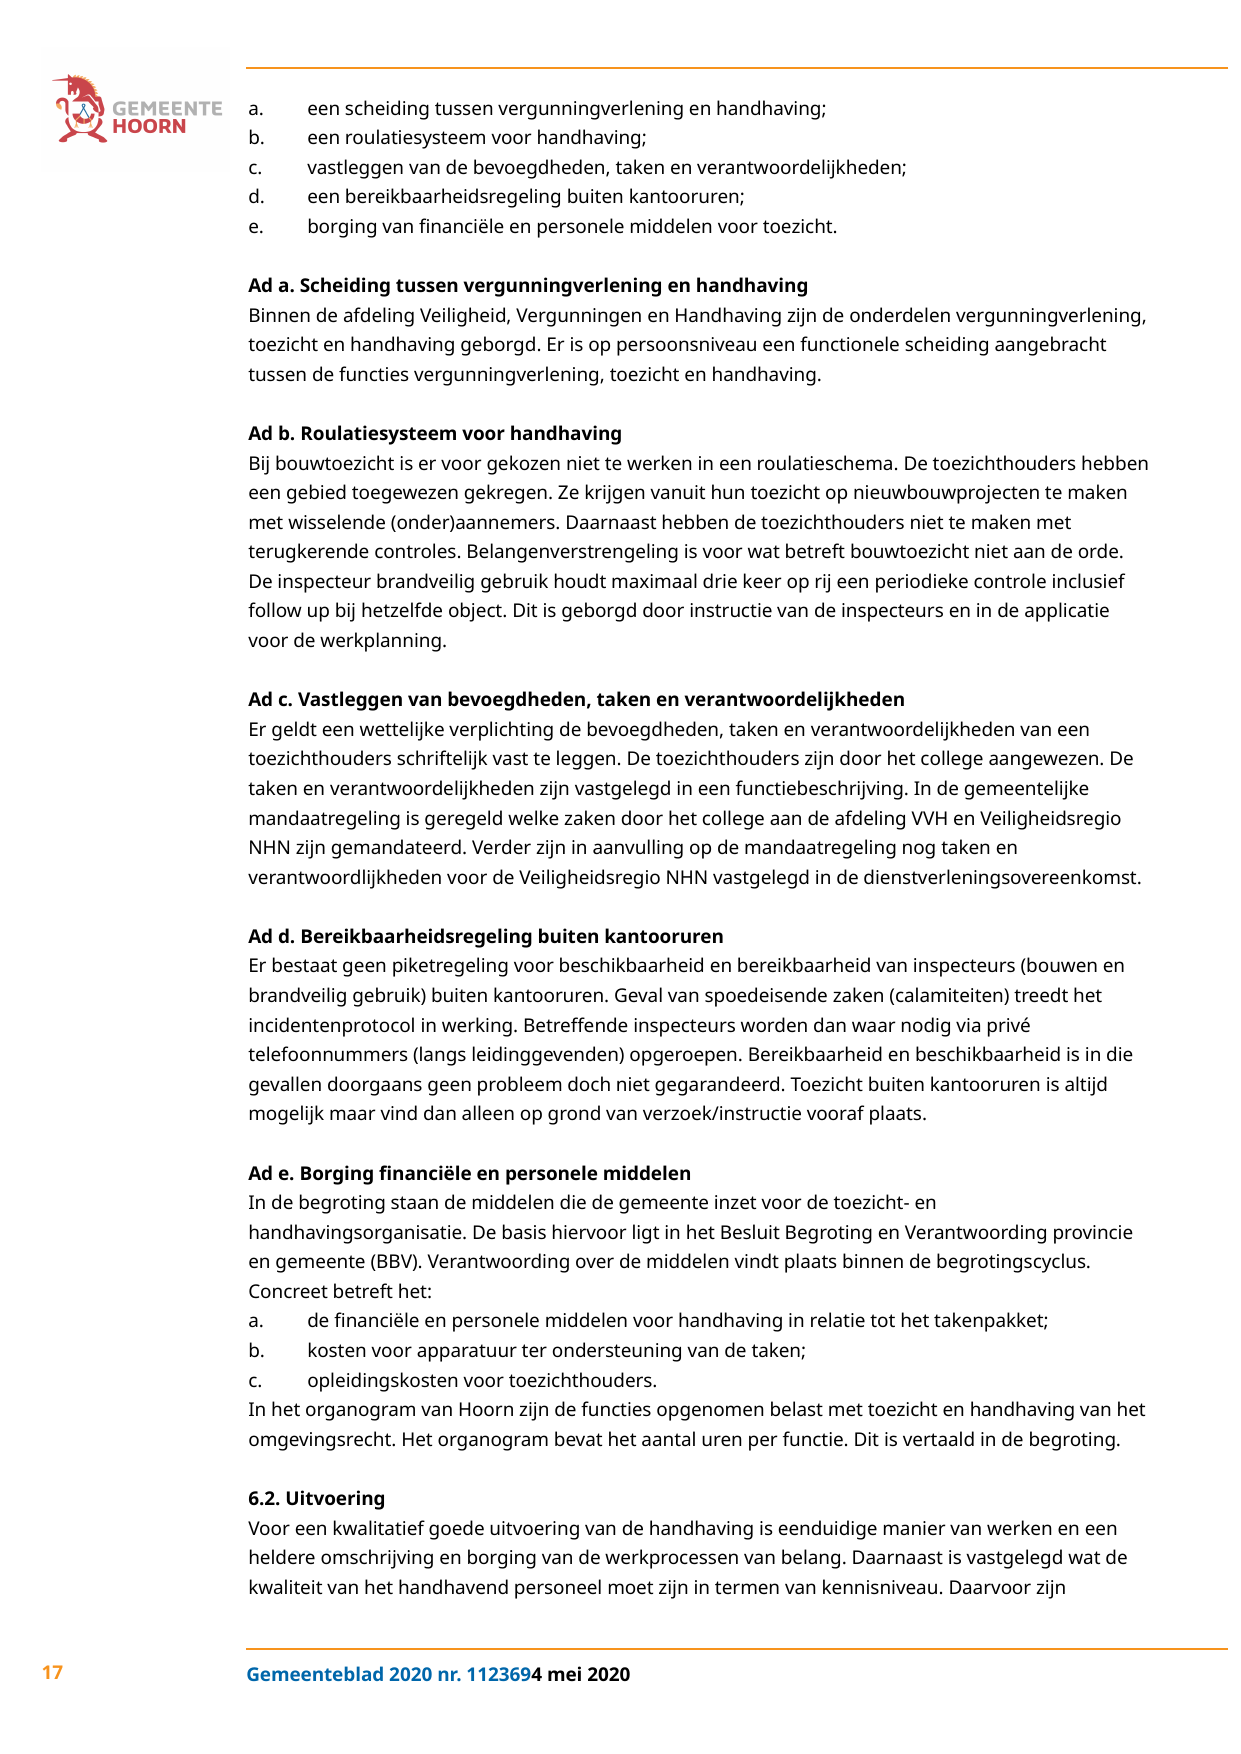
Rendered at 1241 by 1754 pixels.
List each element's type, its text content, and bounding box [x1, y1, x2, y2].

text In het organogram van Hoorn zijn de functies opgenomen belast met toezicht en handhaving van het omgevingsrecht. Het organogram bevat het aantal uren per functie. Dit is vertaald in de begroting. [248, 1396, 1152, 1452]
text Bij bouwtoezicht is er voor gekozen niet te werken in een roulatieschema. De toezichthouders hebben een gebied toegewezen gekregen. Ze krijgen vanuit hun toezicht op nieuwbouwprojecten te maken met wisselende (onder)aannemers. Daarnaast hebben de toezichthouders niet te maken met terugkerende controles. Belangenverstrengeling is voor wat betreft bouwtoezicht niet aan de orde. De inspecteur brandveilig gebruik houdt maximaal drie keer op rij een periodieke controle inclusief follow up bij hetzelfde object. Dit is geborgd door instructie van de inspecteurs en in de applicatie voor de werkplanning. [248, 450, 1152, 653]
text Ad a. Scheiding tussen vergunningverlening en handhaving [248, 272, 1152, 298]
list een roulatiesysteem voor handhaving; [248, 124, 1152, 150]
text Binnen de afdeling Veiligheid, Vergunningen en Handhaving zijn de onderdelen vergunningverlening, toezicht en handhaving geborgd. Er is op persoonsniveau een functionele scheiding aangebracht tussen de functies vergunningverlening, toezicht en handhaving. [248, 302, 1152, 387]
text Ad c. Vastleggen van bevoegdheden, taken en verantwoordelijkheden [248, 686, 1152, 712]
text Ad b. Roulatiesysteem voor handhaving [248, 420, 1152, 446]
list kosten voor apparatuur ter ondersteuning van de taken; [248, 1337, 1152, 1363]
list vastleggen van de bevoegdheden, taken en verantwoordelijkheden; [248, 154, 1152, 180]
picture [41, 47, 231, 172]
text Ad d. Bereikbaarheidsregeling buiten kantooruren [248, 923, 1152, 949]
list borging van financiële en personele middelen voor toezicht. [248, 213, 1152, 239]
list de financiële en personele middelen voor handhaving in relatie tot het takenpakket; [248, 1308, 1152, 1333]
text Voor een kwalitatief goede uitvoering van de handhaving is eenduidige manier van werken en een heldere omschrijving en borging van de werkprocessen van belang. Daarnaast is vastgelegd wat de kwaliteit van het handhavend personeel moet zijn in termen van kennisniveau. Daarvoor zijn [248, 1515, 1152, 1600]
list opleidingskosten voor toezichthouders. [248, 1367, 1152, 1393]
text Er bestaat geen piketregeling voor beschikbaarheid en bereikbaarheid van inspecteurs (bouwen en brandveilig gebruik) buiten kantooruren. Geval van spoedeisende zaken (calamiteiten) treedt het incidentenprotocol in werking. Betreffende inspecteurs worden dan waar nodig via privé telefoonnummers (langs leidinggevenden) opgeroepen. Bereikbaarheid en beschikbaarheid is in die gevallen doorgaans geen probleem doch niet gegarandeerd. Toezicht buiten kantooruren is altijd mogelijk maar vind dan alleen op grond van verzoek/instructie vooraf plaats. [248, 953, 1152, 1126]
list een bereikbaarheidsregeling buiten kantooruren; [248, 183, 1152, 209]
text Ad e. Borging financiële en personele middelen [248, 1160, 1152, 1186]
text 6.2. Uitvoering [248, 1485, 1152, 1511]
text In de begroting staan de middelen die de gemeente inzet voor de toezicht- en handhavingsorganisatie. De basis hiervoor ligt in het Besluit Begroting en Verantwoording provincie en gemeente (BBV). Verantwoording over de middelen vindt plaats binnen de begrotingscyclus. Concreet betreft het: [248, 1189, 1152, 1304]
text Er geldt een wettelijke verplichting de bevoegdheden, taken en verantwoordelijkheden van een toezichthouders schriftelijk vast te leggen. De toezichthouders zijn door het college aangewezen. De taken en verantwoordelijkheden zijn vastgelegd in een functiebeschrijving. In de gemeentelijke mandaatregeling is geregeld welke zaken door het college aan de afdeling VVH en Veiligheidsregio NHN zijn gemandateerd. Verder zijn in aanvulling op de mandaatregeling nog taken en verantwoordlijkheden voor de Veiligheidsregio NHN vastgelegd in de dienstverleningsovereenkomst. [248, 716, 1152, 890]
list een scheiding tussen vergunningverlening en handhaving; [248, 95, 1152, 121]
